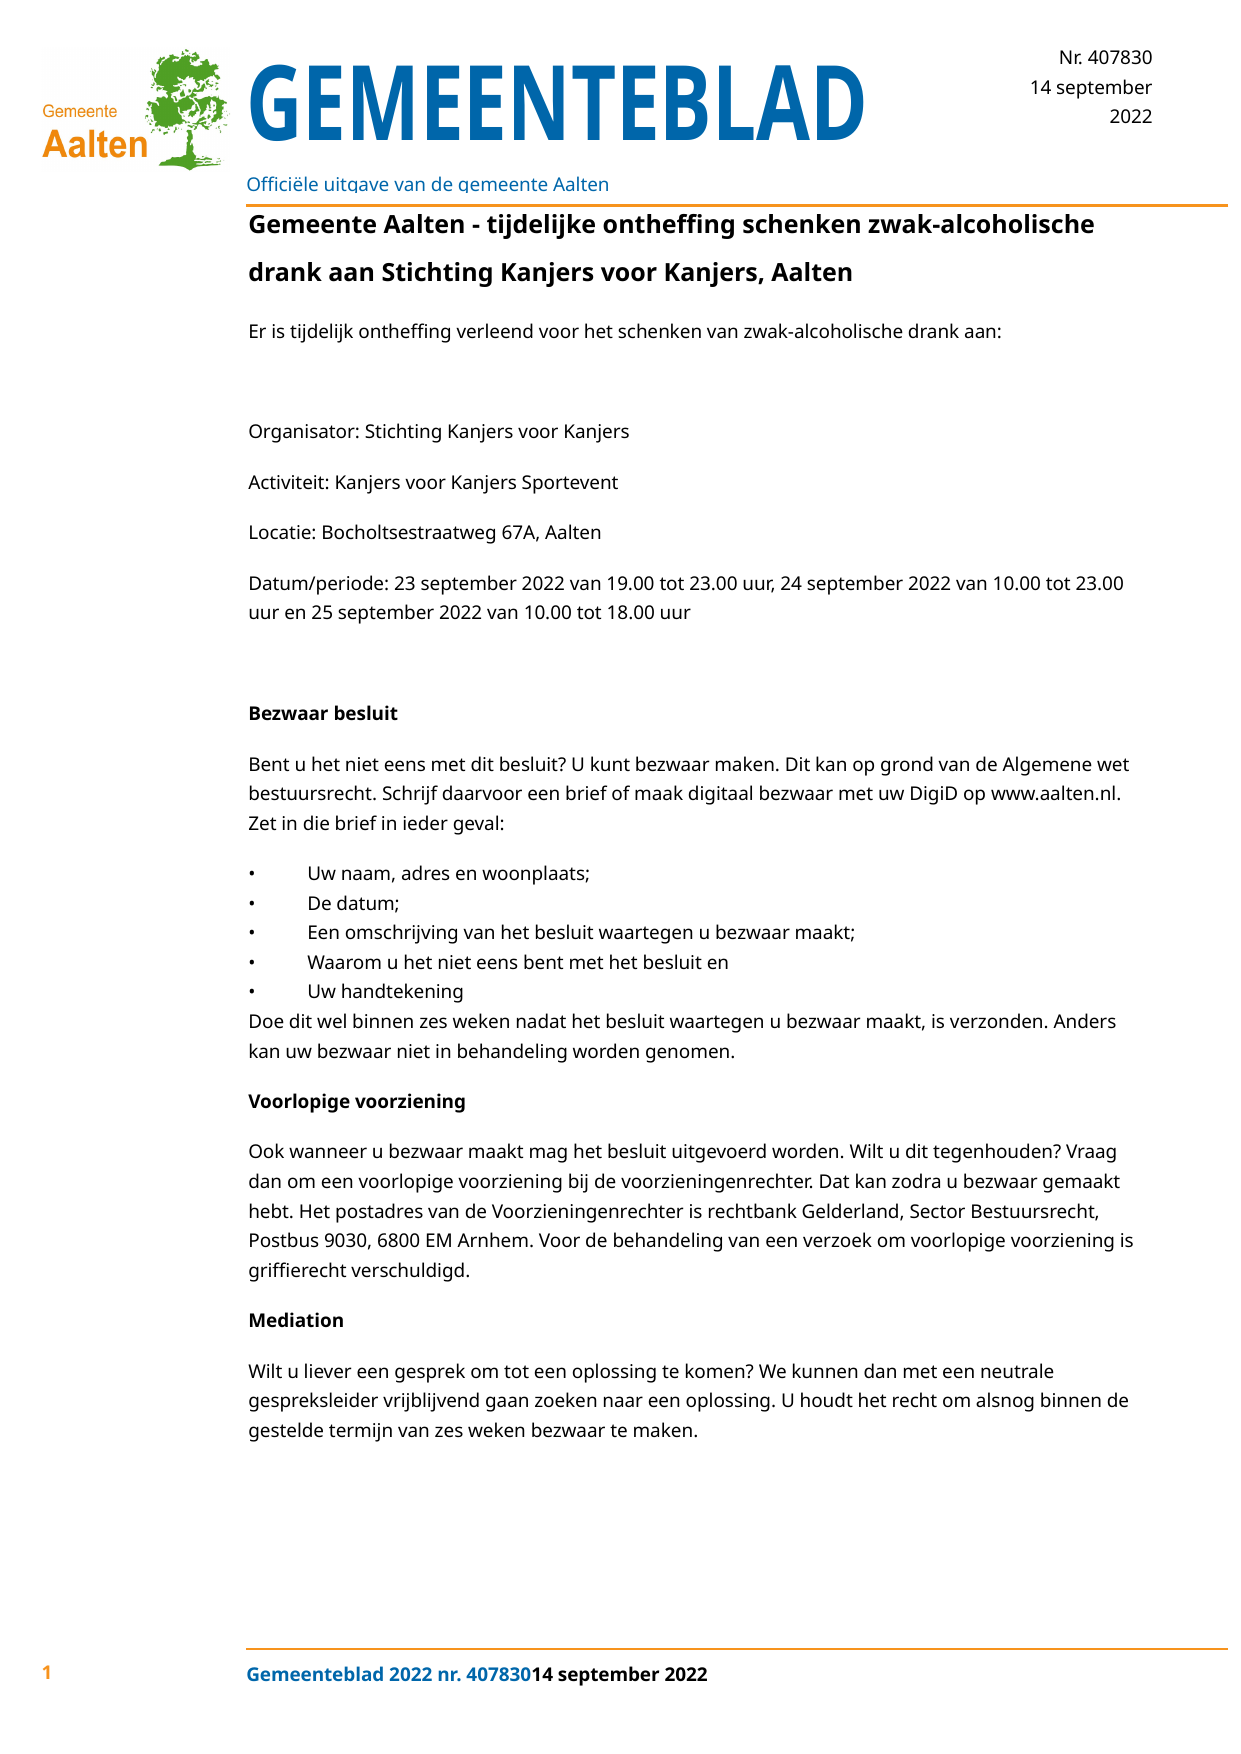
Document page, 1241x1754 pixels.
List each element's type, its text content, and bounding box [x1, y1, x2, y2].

text Mediation [248, 1307, 1152, 1333]
picture [41, 47, 231, 172]
text Ook wanneer u bezwaar maakt mag het besluit uitgevoerd worden. Wilt u dit tegenhouden? Vraag dan om een voorlopige voorziening bij de voorzieningenrechter. Dat kan zodra u bezwaar gemaakt hebt. Het postadres van de Voorzieningenrechter is rechtbank Gelderland, Sector Bestuursrecht, Postbus 9030, 6800 EM Arnhem. Voor de behandeling van een verzoek om voorlopige voorziening is griffierecht verschuldigd. [248, 1139, 1152, 1283]
text Bezwaar besluit [248, 700, 1152, 726]
text Bent u het niet eens met dit besluit? U kunt bezwaar maken. Dit kan op grond van de Algemene wet bestuursrecht. Schrijf daarvoor een brief of maak digitaal bezwaar met uw DigiD op www.aalten.nl. Zet in die brief in ieder geval: [248, 751, 1152, 836]
text Gemeente Aalten - tijdelijke ontheffing schenken zwak-alcoholische drank aan Stichting Kanjers voor Kanjers, Aalten [248, 207, 1152, 288]
text Voorlopige voorziening [248, 1088, 1152, 1114]
text Doe dit wel binnen zes weken nadat het besluit waartegen u bezwaar maakt, is verzonden. Anders kan uw bezwaar niet in behandeling worden genomen. [248, 1008, 1152, 1064]
text Organisator: Stichting Kanjers voor Kanjers [248, 419, 1152, 444]
list Een omschrijving van het besluit waartegen u bezwaar maakt; [248, 919, 1152, 945]
list Waarom u het niet eens bent met het besluit en [248, 949, 1152, 975]
list Uw naam, adres en woonplaats; [248, 860, 1152, 886]
text Datum/periode: 23 september 2022 van 19.00 tot 23.00 uur, 24 september 2022 van 10.00 tot 23.00 uur en 25 september 2022 van 10.00 tot 18.00 uur [248, 570, 1152, 625]
text Er is tijdelijk ontheffing verleend voor het schenken van zwak-alcoholische drank aan: [248, 318, 1152, 344]
text Locatie: Bocholtsestraatweg 67A, Aalten [248, 519, 1152, 545]
text Wilt u liever een gesprek om tot een oplossing te komen? We kunnen dan met een neutrale gespreksleider vrijblijvend gaan zoeken naar een oplossing. U houdt het recht om alsnog binnen de gestelde termijn van zes weken bezwaar te maken. [248, 1358, 1152, 1443]
list Uw handtekening [248, 979, 1152, 1004]
text Activiteit: Kanjers voor Kanjers Sportevent [248, 469, 1152, 495]
list De datum; [248, 890, 1152, 916]
